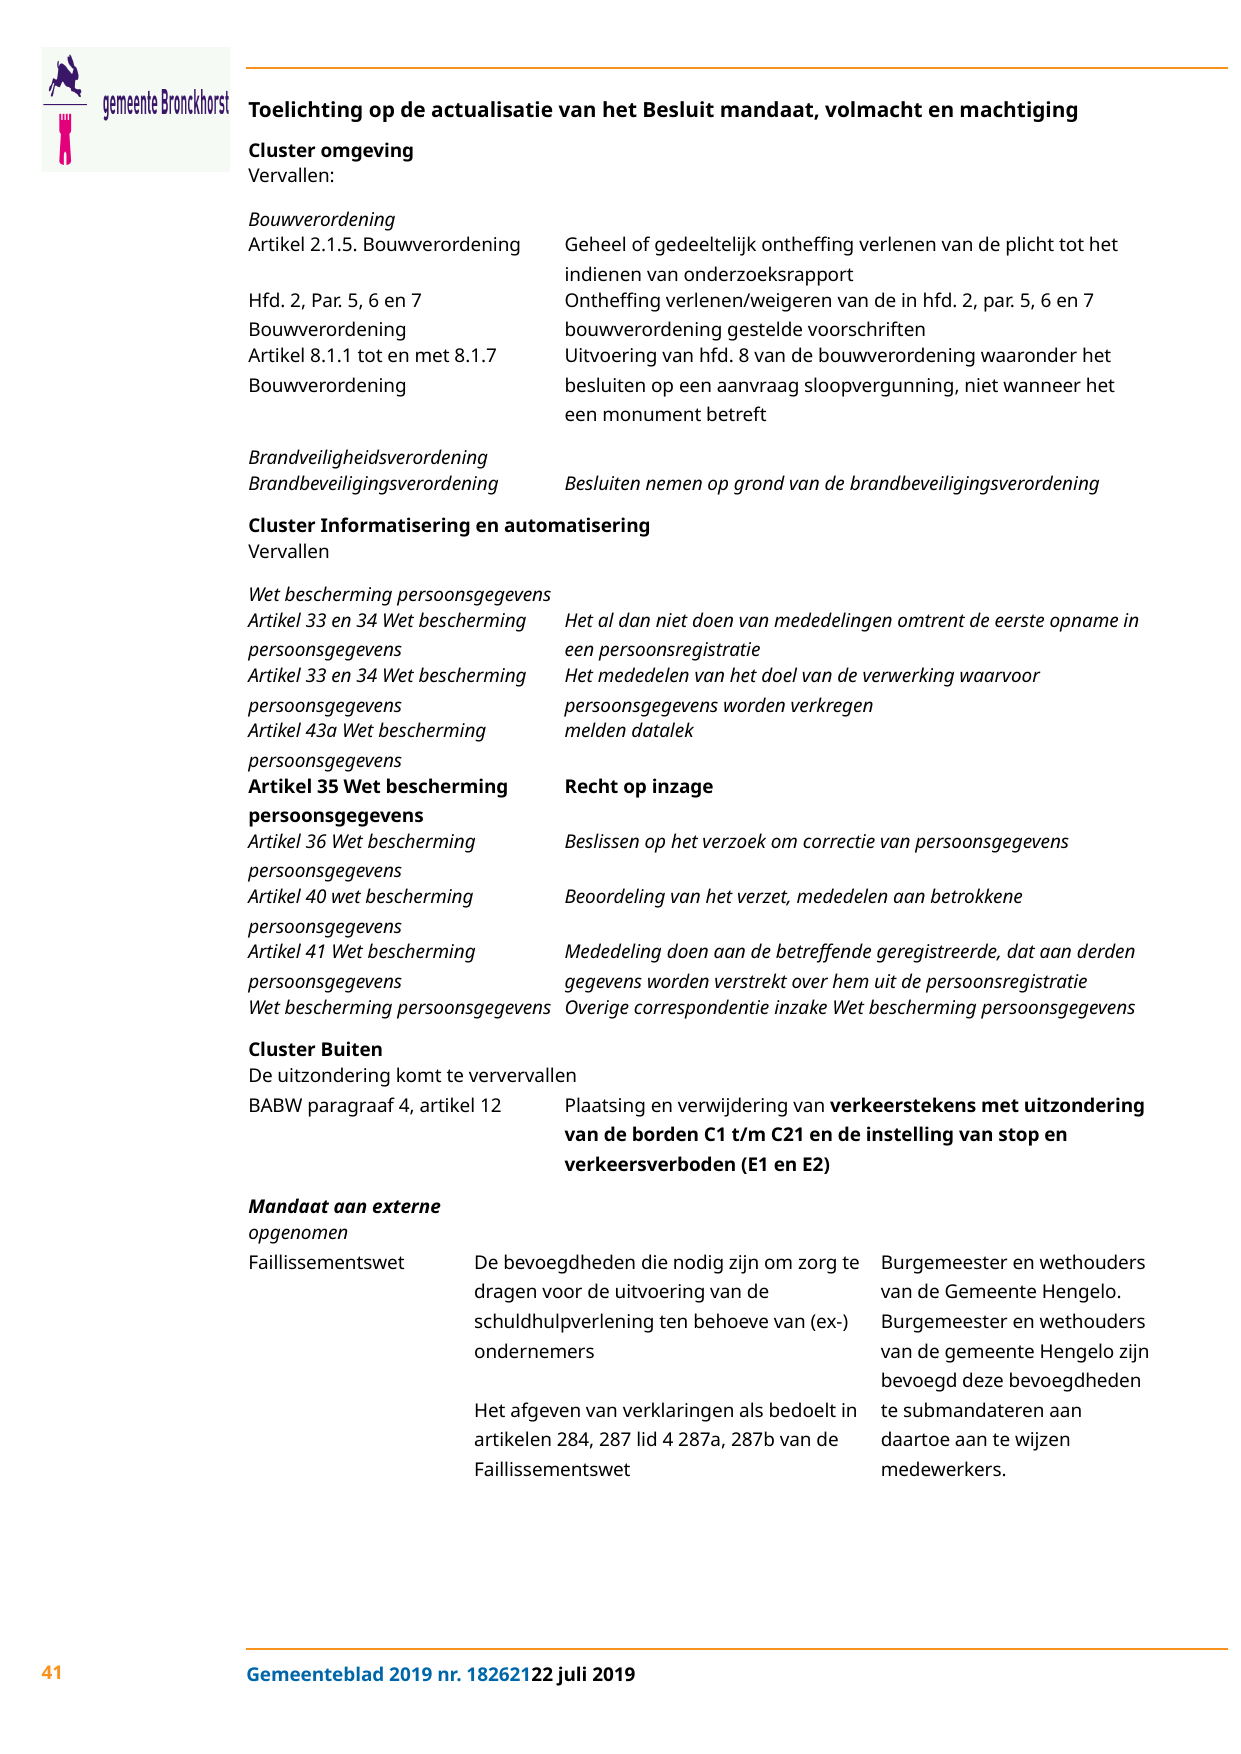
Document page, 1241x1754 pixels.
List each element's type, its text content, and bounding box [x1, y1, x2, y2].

text Vervallen: [248, 163, 1152, 188]
text Mandaat aan externe [248, 1194, 1152, 1219]
table_cell Artikel 35 Wet bescherming persoonsgegevens [248, 773, 564, 828]
table_cell Beslissen op het verzoek om correctie van persoonsgegevens [564, 828, 1152, 883]
table_header Besluiten nemen op grond van de brandbeveiligingsverordening [564, 470, 1152, 495]
table_cell Ontheffing verlenen/weigeren van de in hfd. 2, par. 5, 6 en 7 bouwverordening gestelde voorschriften [564, 287, 1152, 342]
table_header Plaatsing en verwijdering van verkeerstekens met uitzondering van de borden C1 t/m C21 en de instelling van stop en verkeersverboden (E1 en E2) [564, 1092, 1152, 1177]
table_cell Recht op inzage [564, 773, 1152, 828]
table_cell Uitvoering van hfd. 8 van de bouwverordening waaronder het besluiten op een aanvraag sloopvergunning, niet wanneer het een monument betreft [564, 342, 1152, 427]
table_cell Het mededelen van het doel van de verwerking waarvoor persoonsgegevens worden verkregen [564, 662, 1152, 717]
text Wet bescherming persoonsgegevens [248, 581, 1152, 607]
picture [41, 47, 231, 172]
table_header BABW paragraaf 4, artikel 12 [248, 1092, 564, 1177]
table_header Brandbeveiligingsverordening [248, 470, 564, 495]
table_header Burgemeester en wethouders van de Gemeente Hengelo. Burgemeester en wethouders van de gemeente Hengelo zijn bevoegd deze bevoegdheden te submandateren aan daartoe aan te wijzen medewerkers. [881, 1249, 1152, 1482]
text Brandveiligheidsverordening [248, 444, 1152, 469]
text Cluster omgeving [248, 137, 1152, 163]
table_cell Overige correspondentie inzake Wet bescherming persoonsgegevens [564, 994, 1152, 1020]
table_header Artikel 2.1.5. Bouwverordening [248, 232, 564, 287]
text Cluster Informatisering en automatisering [248, 512, 1152, 538]
table_cell Wet bescherming persoonsgegevens [248, 994, 564, 1020]
text De uitzondering komt te ververvallen [248, 1062, 1152, 1088]
text Toelichting op de actualisatie van het Besluit mandaat, volmacht en machtiging [248, 95, 1152, 123]
table_cell Artikel 41 Wet bescherming persoonsgegevens [248, 939, 564, 994]
table_header Geheel of gedeeltelijk ontheffing verlenen van de plicht tot het indienen van onderzoeksrapport [564, 232, 1152, 287]
table_cell Artikel 8.1.1 tot en met 8.1.7 Bouwverordening [248, 342, 564, 427]
table_header Het al dan niet doen van mededelingen omtrent de eerste opname in een persoonsregistratie [564, 607, 1152, 662]
table_cell Hfd. 2, Par. 5, 6 en 7 Bouwverordening [248, 287, 564, 342]
table_cell Mededeling doen aan de betreffende geregistreerde, dat aan derden gegevens worden verstrekt over hem uit de persoonsregistratie [564, 939, 1152, 994]
table_header De bevoegdheden die nodig zijn om zorg te dragen voor de uitvoering van de schuldhulpverlening ten behoeve van (ex-) ondernemers Het afgeven van verklaringen als bedoelt in artikelen 284, 287 lid 4 287a, 287b van de Faillissementswet [474, 1249, 881, 1482]
table_cell Artikel 36 Wet bescherming persoonsgegevens [248, 828, 564, 883]
table_header Artikel 33 en 34 Wet bescherming persoonsgegevens [248, 607, 564, 662]
text Cluster Buiten [248, 1037, 1152, 1062]
table_cell Beoordeling van het verzet, mededelen aan betrokkene [564, 884, 1152, 939]
table_cell melden datalek [564, 718, 1152, 773]
table_cell Artikel 33 en 34 Wet bescherming persoonsgegevens [248, 662, 564, 717]
text Bouwverordening [248, 206, 1152, 231]
table_cell Artikel 40 wet bescherming persoonsgegevens [248, 884, 564, 939]
table_header Faillissementswet [248, 1249, 474, 1482]
table_cell Artikel 43a Wet bescherming persoonsgegevens [248, 718, 564, 773]
text Vervallen [248, 538, 1152, 564]
text opgenomen [248, 1219, 1152, 1245]
